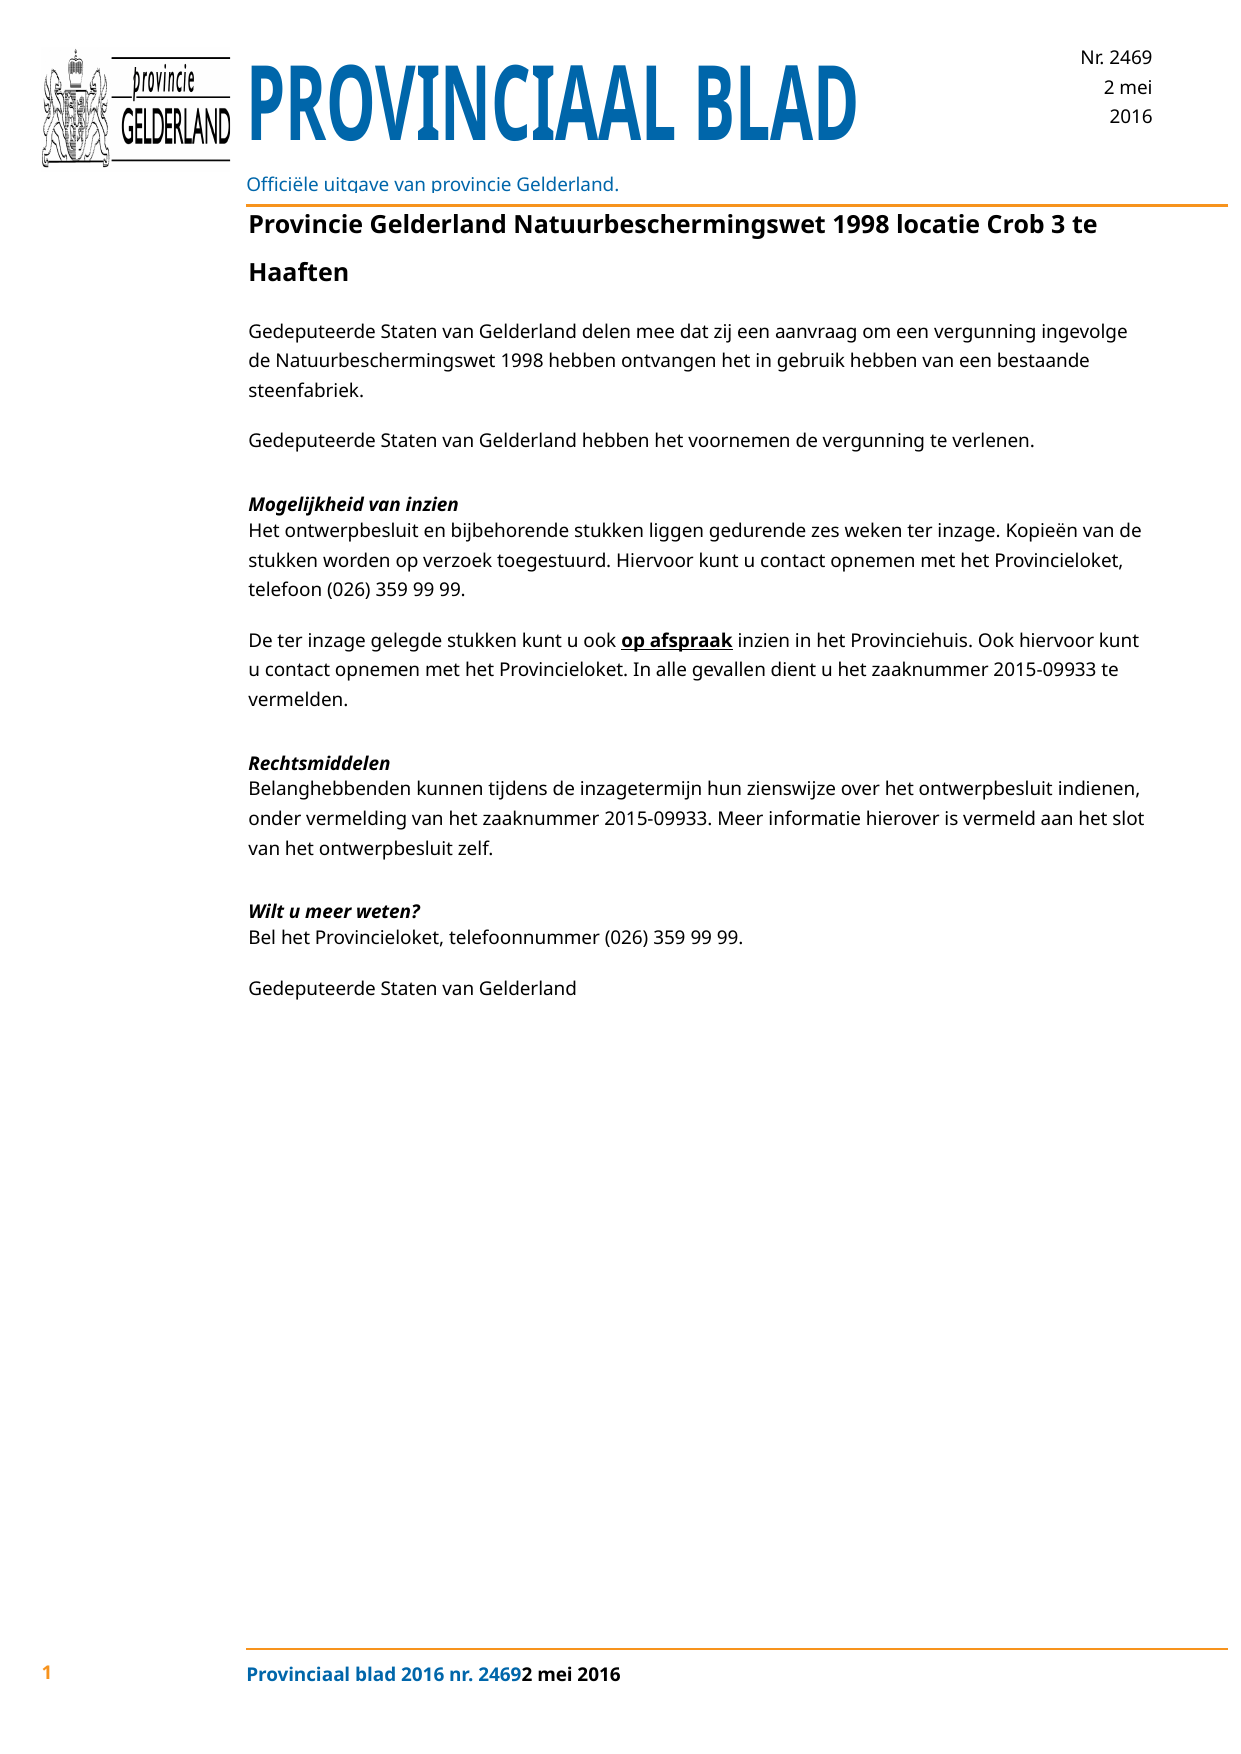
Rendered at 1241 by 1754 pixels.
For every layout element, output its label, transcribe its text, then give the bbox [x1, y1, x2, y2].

text Wilt u meer weten? [248, 899, 1152, 924]
text Mogelijkheid van inzien [248, 491, 1152, 517]
text Het ontwerpbesluit en bijbehorende stukken liggen gedurende zes weken ter inzage. Kopieën van de stukken worden op verzoek toegestuurd. Hiervoor kunt u contact opnemen met het Provincieloket, telefoon (026) 359 99 99. [248, 517, 1152, 602]
text Gedeputeerde Staten van Gelderland delen mee dat zij een aanvraag om een vergunning ingevolge de Natuurbeschermingswet 1998 hebben ontvangen het in gebruik hebben van een bestaande steenfabriek. [248, 318, 1152, 403]
text Gedeputeerde Staten van Gelderland hebben het voornemen de vergunning te verlenen. [248, 427, 1152, 453]
text Bel het Provincieloket, telefoonnummer (026) 359 99 99. [248, 924, 1152, 950]
text Belanghebbenden kunnen tijdens de inzagetermijn hun zienswijze over het ontwerpbesluit indienen, onder vermelding van het zaaknummer 2015-09933. Meer informatie hierover is vermeld aan het slot van het ontwerpbesluit zelf. [248, 776, 1152, 861]
text Rechtsmiddelen [248, 750, 1152, 776]
picture [41, 47, 231, 172]
text De ter inzage gelegde stukken kunt u ook op afspraak inzien in het Provinciehuis. Ook hiervoor kunt u contact opnemen met het Provincieloket. In alle gevallen dient u het zaaknummer 2015-09933 te vermelden. [248, 627, 1152, 712]
text Provincie Gelderland Natuurbeschermingswet 1998 locatie Crob 3 te Haaften [248, 207, 1152, 288]
text Gedeputeerde Staten van Gelderland [248, 975, 1152, 1001]
